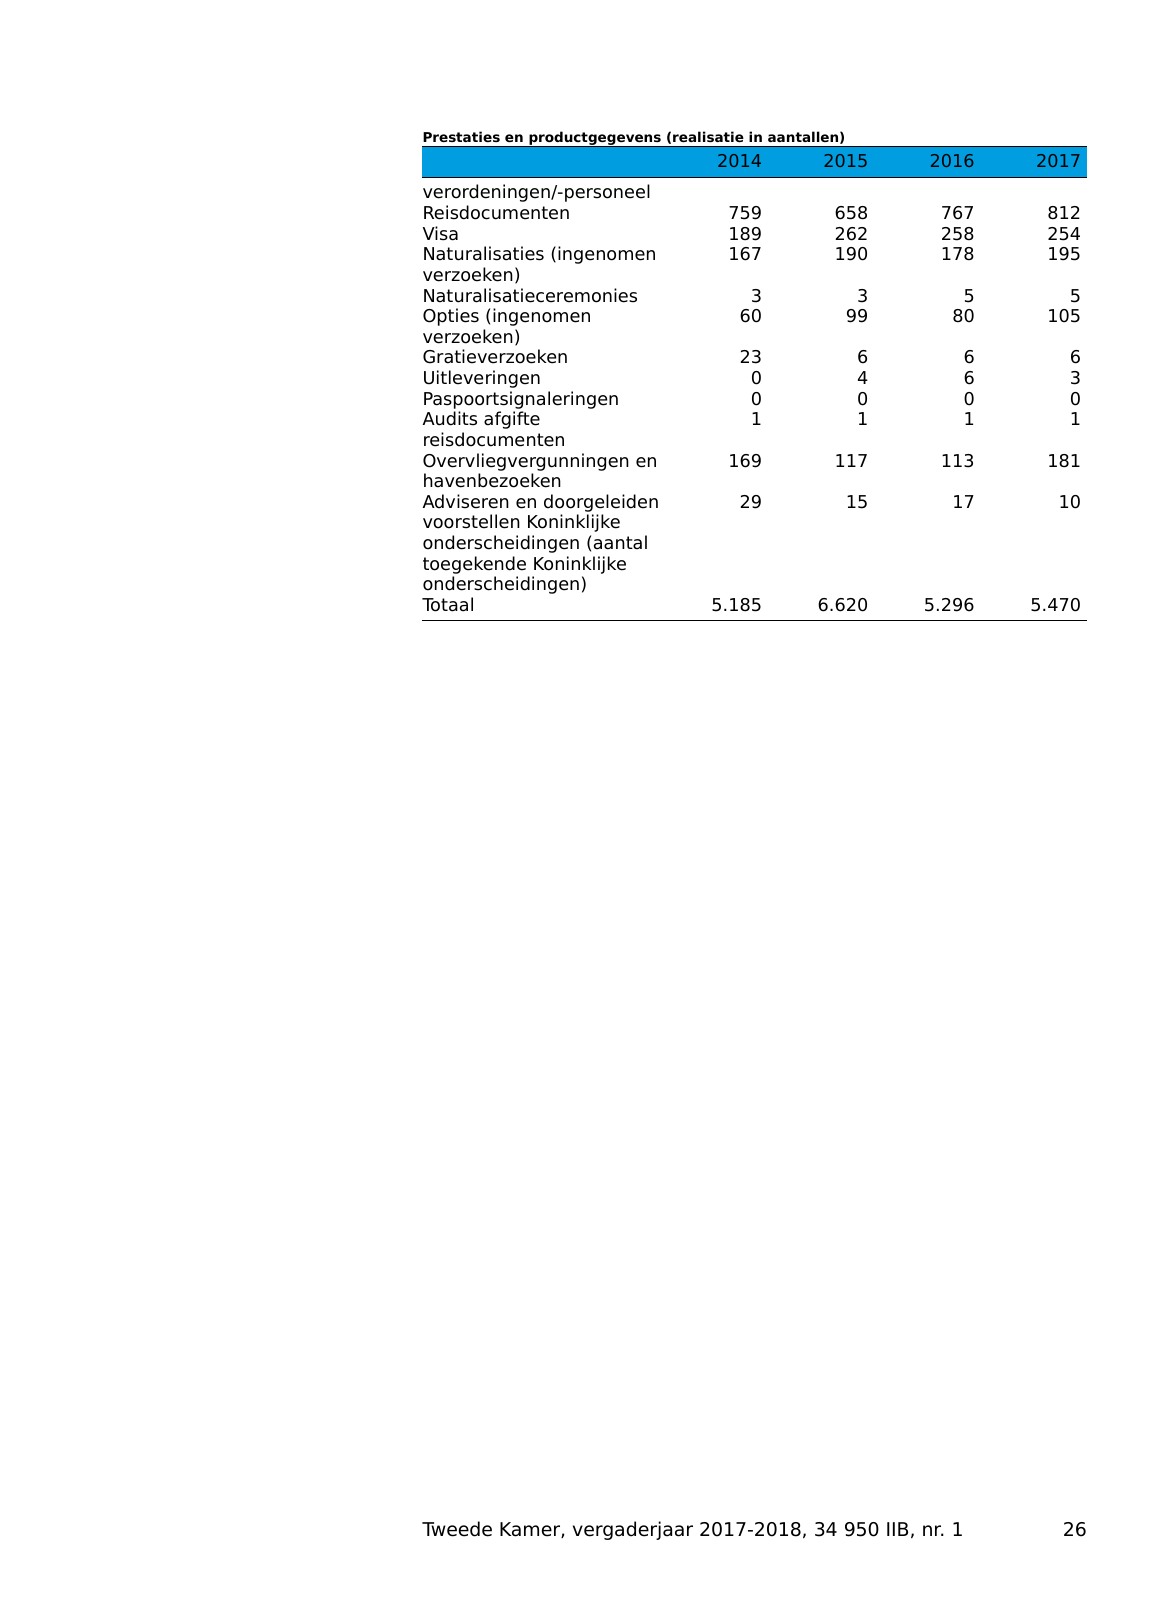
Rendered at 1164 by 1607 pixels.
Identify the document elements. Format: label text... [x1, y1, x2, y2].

table_cell 2015 [768, 147, 874, 177]
table_cell [768, 178, 874, 203]
table_cell 812 [980, 203, 1087, 224]
table_cell Naturalisaties (ingenomen verzoeken) [422, 244, 661, 286]
table_cell 60 [661, 306, 768, 347]
table_cell 1 [874, 409, 980, 451]
table_cell 10 [980, 492, 1087, 595]
table_cell verordeningen/-personeel [422, 178, 661, 203]
table_cell 5.296 [874, 595, 980, 620]
table_cell 1 [768, 409, 874, 451]
table_cell 2017 [980, 147, 1087, 177]
table_cell 6.620 [768, 595, 874, 620]
table_cell 5 [980, 286, 1087, 306]
table_cell 6 [874, 368, 980, 389]
table_cell 6 [980, 348, 1087, 368]
table_cell 1 [661, 409, 768, 451]
table_cell 99 [768, 306, 874, 347]
table_cell 2016 [874, 147, 980, 177]
table_cell [661, 178, 768, 203]
table_cell 167 [661, 244, 768, 286]
table_cell 759 [661, 203, 768, 224]
table_cell 0 [874, 389, 980, 409]
table_cell 80 [874, 306, 980, 347]
table_cell 17 [874, 492, 980, 595]
table_cell 658 [768, 203, 874, 224]
table_cell 258 [874, 224, 980, 244]
table_cell 190 [768, 244, 874, 286]
table_cell 0 [661, 389, 768, 409]
table_cell Audits afgifte reisdocumenten [422, 409, 661, 451]
table_cell Uitleveringen [422, 368, 661, 389]
table_cell 178 [874, 244, 980, 286]
table_cell 2014 [661, 147, 768, 177]
table_cell 117 [768, 451, 874, 492]
table_cell 0 [661, 368, 768, 389]
table_cell 4 [768, 368, 874, 389]
table_cell Naturalisatieceremonies [422, 286, 661, 306]
table_cell 3 [768, 286, 874, 306]
table_cell 6 [768, 348, 874, 368]
table_cell 181 [980, 451, 1087, 492]
table_cell 3 [661, 286, 768, 306]
table_cell [874, 178, 980, 203]
table_cell Adviseren en doorgeleiden voorstellen Koninklijke onderscheidingen (aantal toegekende Koninklijke onderscheidingen) [422, 492, 661, 595]
table_cell 15 [768, 492, 874, 595]
table_cell 5.185 [661, 595, 768, 620]
table_cell 5.470 [980, 595, 1087, 620]
table_cell 6 [874, 348, 980, 368]
table_cell Reisdocumenten [422, 203, 661, 224]
table_cell 169 [661, 451, 768, 492]
table_cell 195 [980, 244, 1087, 286]
table_cell 0 [980, 389, 1087, 409]
table_cell 29 [661, 492, 768, 595]
table_cell 767 [874, 203, 980, 224]
table_cell 3 [980, 368, 1087, 389]
table_cell Overvliegvergunningen en havenbezoeken [422, 451, 661, 492]
table_cell Visa [422, 224, 661, 244]
table_header Prestaties en productgegevens (realisatie in aantallen) [422, 130, 1087, 146]
table_cell 105 [980, 306, 1087, 347]
table_cell [980, 178, 1087, 203]
table_cell 262 [768, 224, 874, 244]
table_cell Paspoortsignaleringen [422, 389, 661, 409]
table_cell 1 [980, 409, 1087, 451]
table_cell Totaal [422, 595, 661, 620]
table_cell 23 [661, 348, 768, 368]
table_cell Gratieverzoeken [422, 348, 661, 368]
table_cell 113 [874, 451, 980, 492]
table_cell Opties (ingenomen verzoeken) [422, 306, 661, 347]
table_cell 0 [768, 389, 874, 409]
table_cell 254 [980, 224, 1087, 244]
table_cell [422, 147, 661, 177]
table_cell 189 [661, 224, 768, 244]
table_cell 5 [874, 286, 980, 306]
